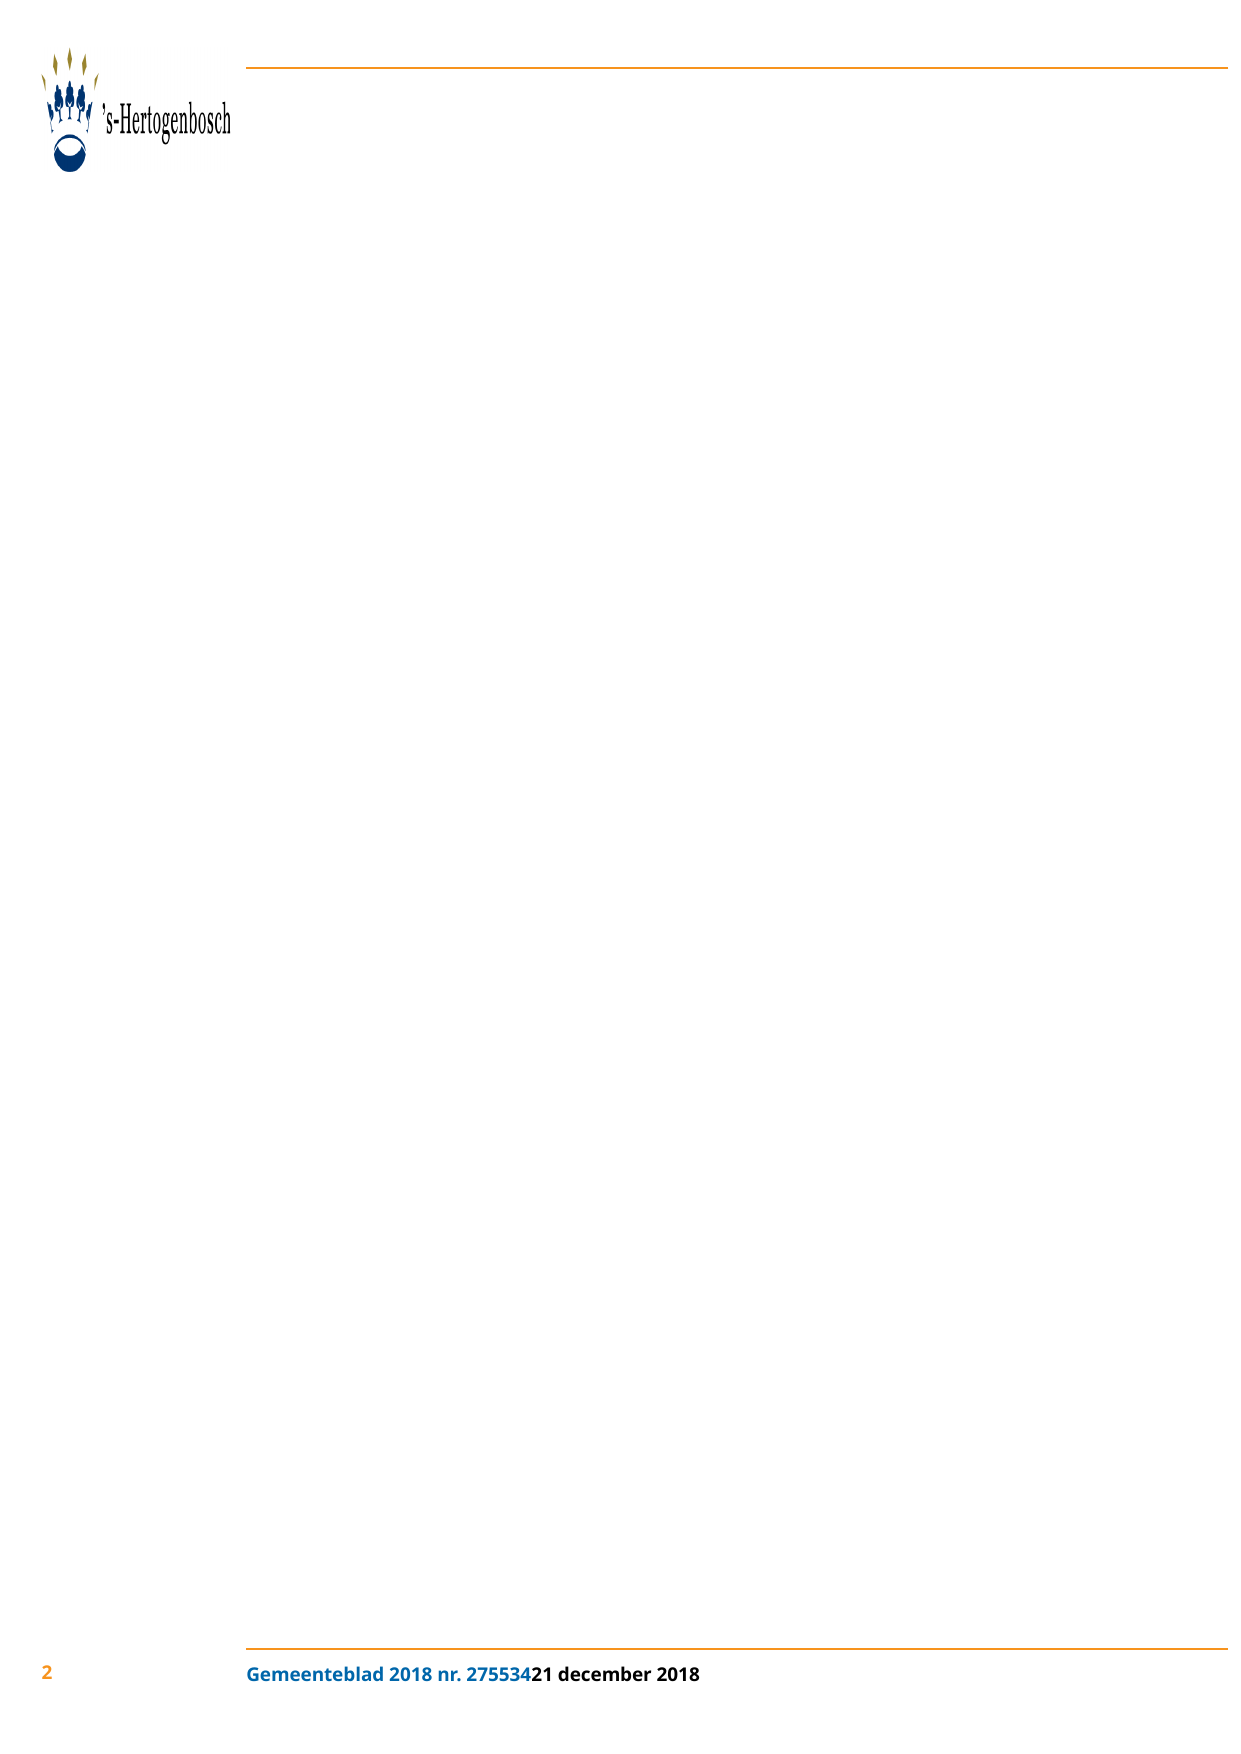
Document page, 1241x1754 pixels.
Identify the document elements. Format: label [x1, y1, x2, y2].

picture [41, 47, 231, 172]
